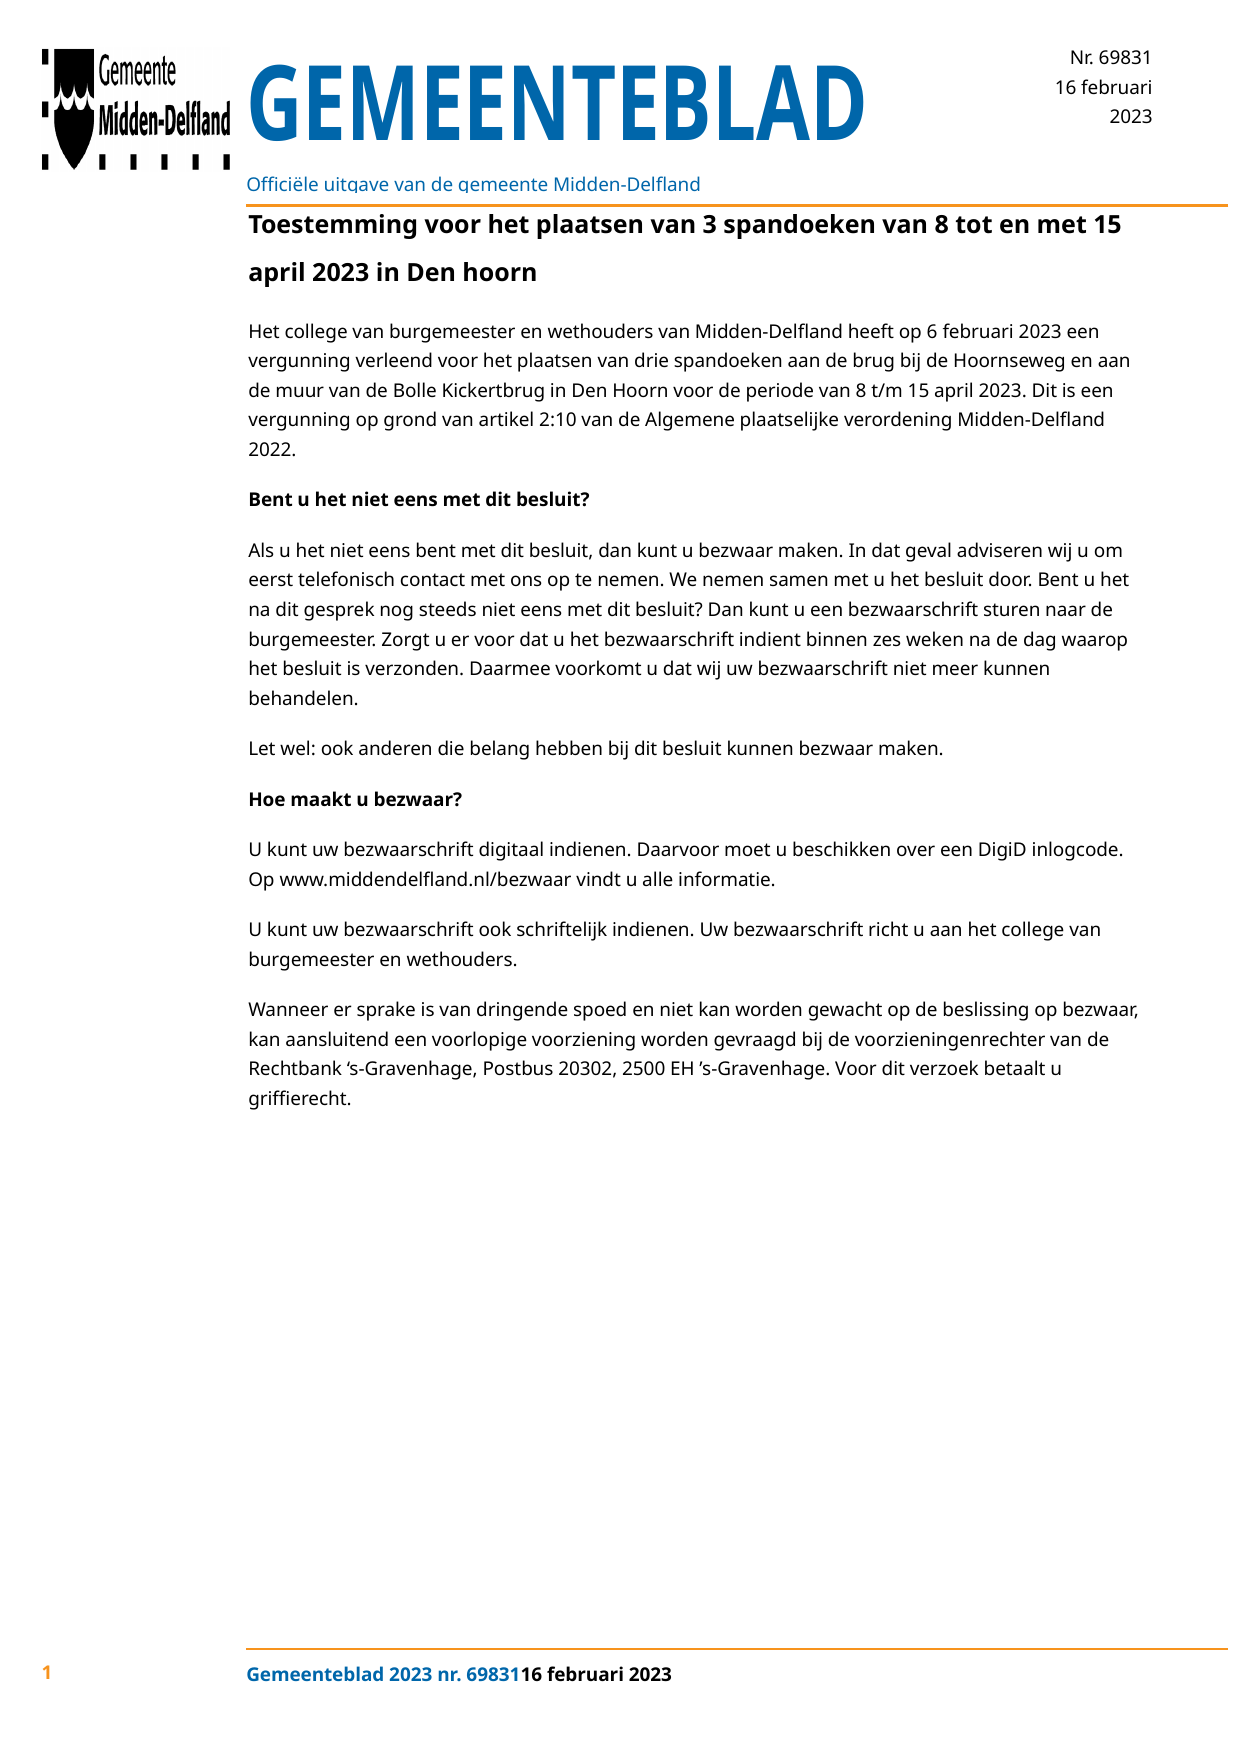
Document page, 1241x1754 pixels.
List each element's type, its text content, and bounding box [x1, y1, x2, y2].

picture [41, 47, 231, 172]
text Hoe maakt u bezwaar? [248, 786, 1152, 812]
text Let wel: ook anderen die belang hebben bij dit besluit kunnen bezwaar maken. [248, 735, 1152, 761]
text Het college van burgemeester en wethouders van Midden-Delfland heeft op 6 februari 2023 een vergunning verleend voor het plaatsen van drie spandoeken aan de brug bij de Hoornseweg en aan de muur van de Bolle Kickertbrug in Den Hoorn voor de periode van 8 t/m 15 april 2023. Dit is een vergunning op grond van artikel 2:10 van de Algemene plaatselijke verordening Midden-Delfland 2022. [248, 318, 1152, 462]
text U kunt uw bezwaarschrift ook schriftelijk indienen. Uw bezwaarschrift richt u aan het college van burgemeester en wethouders. [248, 916, 1152, 972]
text Bent u het niet eens met dit besluit? [248, 487, 1152, 512]
text Toestemming voor het plaatsen van 3 spandoeken van 8 tot en met 15 april 2023 in Den hoorn [248, 207, 1152, 288]
text Wanneer er sprake is van dringende spoed en niet kan worden gewacht op de beslissing op bezwaar, kan aansluitend een voorlopige voorziening worden gevraagd bij de voorzieningenrechter van de Rechtbank ‘s-Gravenhage, Postbus 20302, 2500 EH ’s-Gravenhage. Voor dit verzoek betaalt u griffierecht. [248, 996, 1152, 1111]
text Als u het niet eens bent met dit besluit, dan kunt u bezwaar maken. In dat geval adviseren wij u om eerst telefonisch contact met ons op te nemen. We nemen samen met u het besluit door. Bent u het na dit gesprek nog steeds niet eens met dit besluit? Dan kunt u een bezwaarschrift sturen naar de burgemeester. Zorgt u er voor dat u het bezwaarschrift indient binnen zes weken na de dag waarop het besluit is verzonden. Daarmee voorkomt u dat wij uw bezwaarschrift niet meer kunnen behandelen. [248, 537, 1152, 711]
text U kunt uw bezwaarschrift digitaal indienen. Daarvoor moet u beschikken over een DigiD inlogcode. Op www.middendelfland.nl/bezwaar vindt u alle informatie. [248, 836, 1152, 892]
